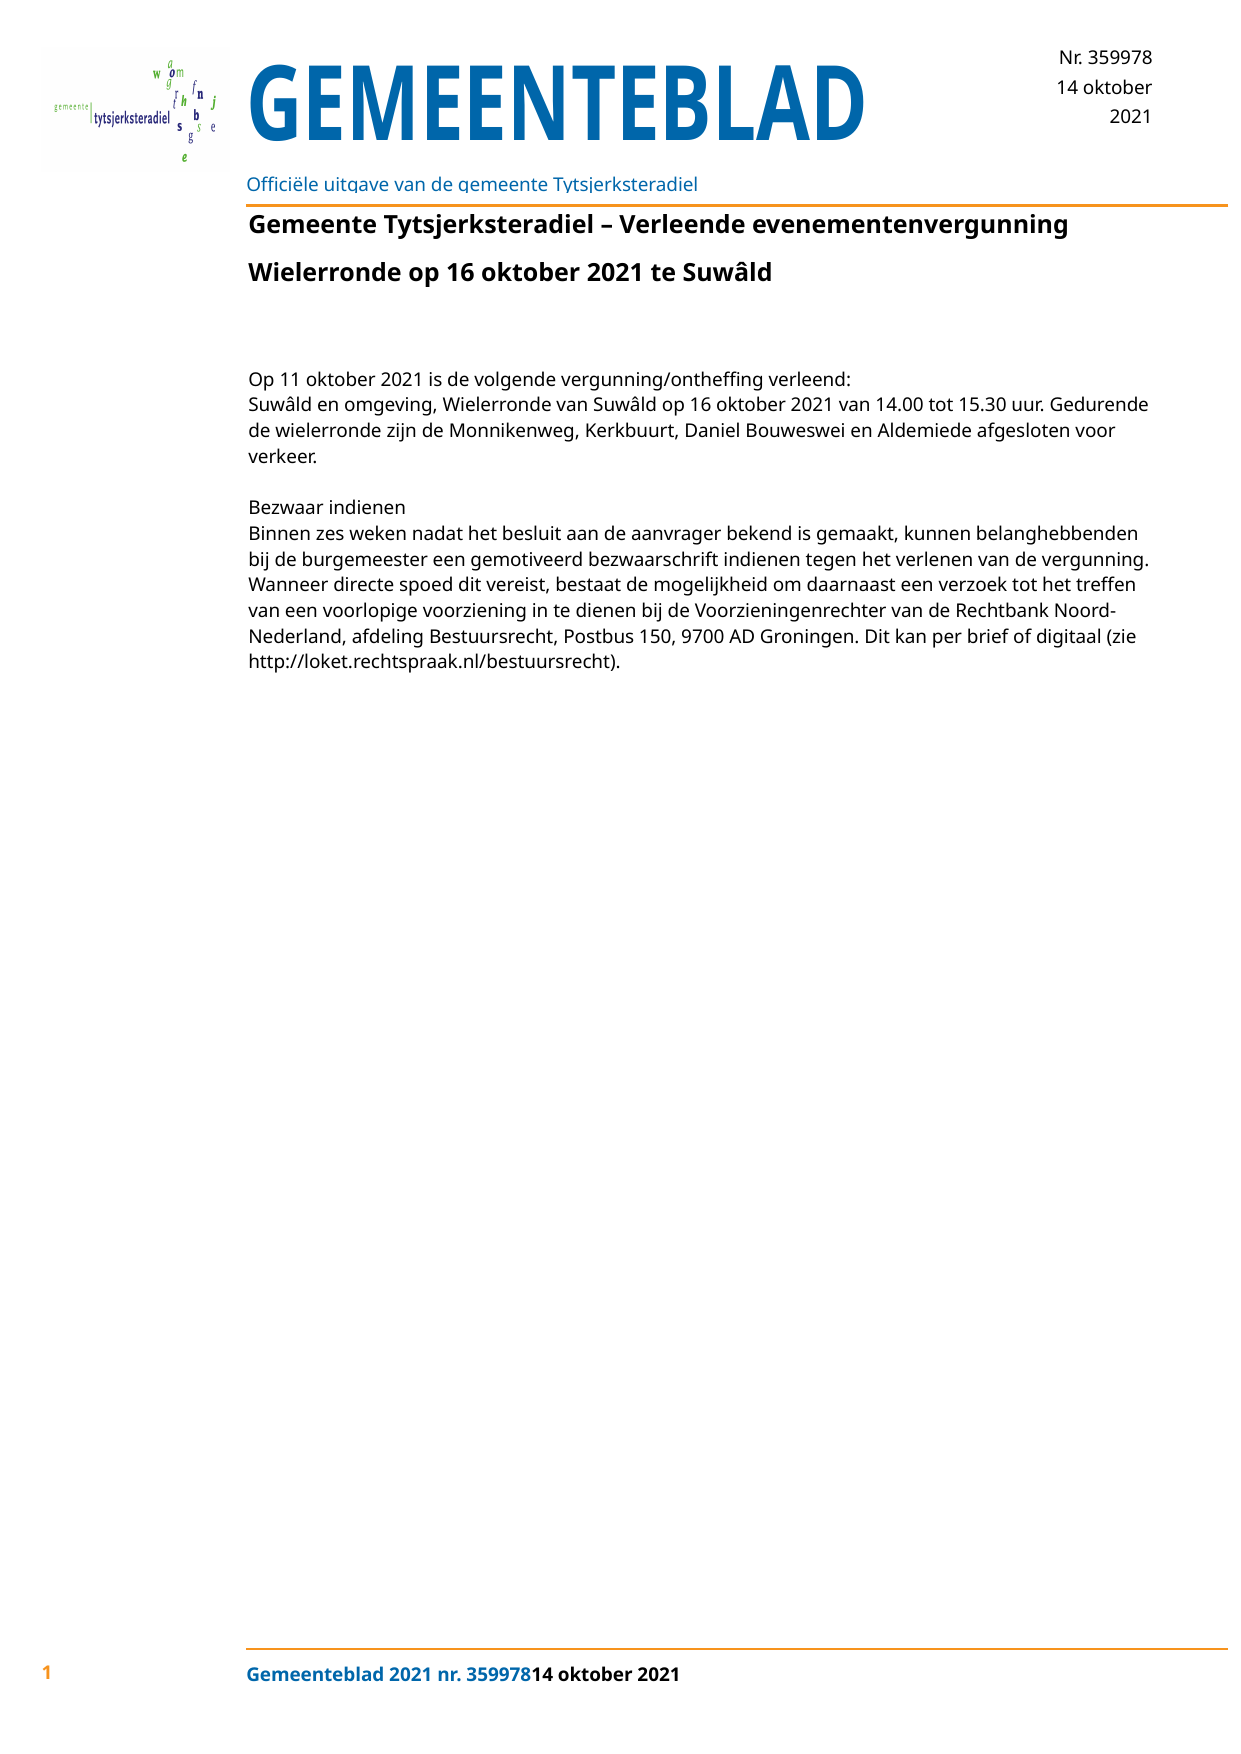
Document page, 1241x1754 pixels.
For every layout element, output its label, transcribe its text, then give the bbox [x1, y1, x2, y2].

text Bezwaar indienen [248, 494, 1152, 520]
text Gemeente Tytsjerksteradiel – Verleende evenementenvergunning Wielerronde op 16 oktober 2021 te Suwâld [248, 207, 1152, 288]
text Suwâld en omgeving, Wielerronde van Suwâld op 16 oktober 2021 van 14.00 tot 15.30 uur. Gedurende de wielerronde zijn de Monnikenweg, Kerkbuurt, Daniel Bouweswei en Aldemiede afgesloten voor verkeer. [248, 391, 1152, 469]
text Binnen zes weken nadat het besluit aan de aanvrager bekend is gemaakt, kunnen belanghebbenden bij de burgemeester een gemotiveerd bezwaarschrift indienen tegen het verlenen van de vergunning. Wanneer directe spoed dit vereist, bestaat de mogelijkheid om daarnaast een verzoek tot het treffen van een voorlopige voorziening in te dienen bij de Voorzieningenrechter van de Rechtbank Noord-Nederland, afdeling Bestuursrecht, Postbus 150, 9700 AD Groningen. Dit kan per brief of digitaal (zie http://loket.rechtspraak.nl/bestuursrecht). [248, 520, 1152, 674]
picture [41, 47, 231, 172]
text Op 11 oktober 2021 is de volgende vergunning/ontheffing verleend: [248, 366, 1152, 391]
